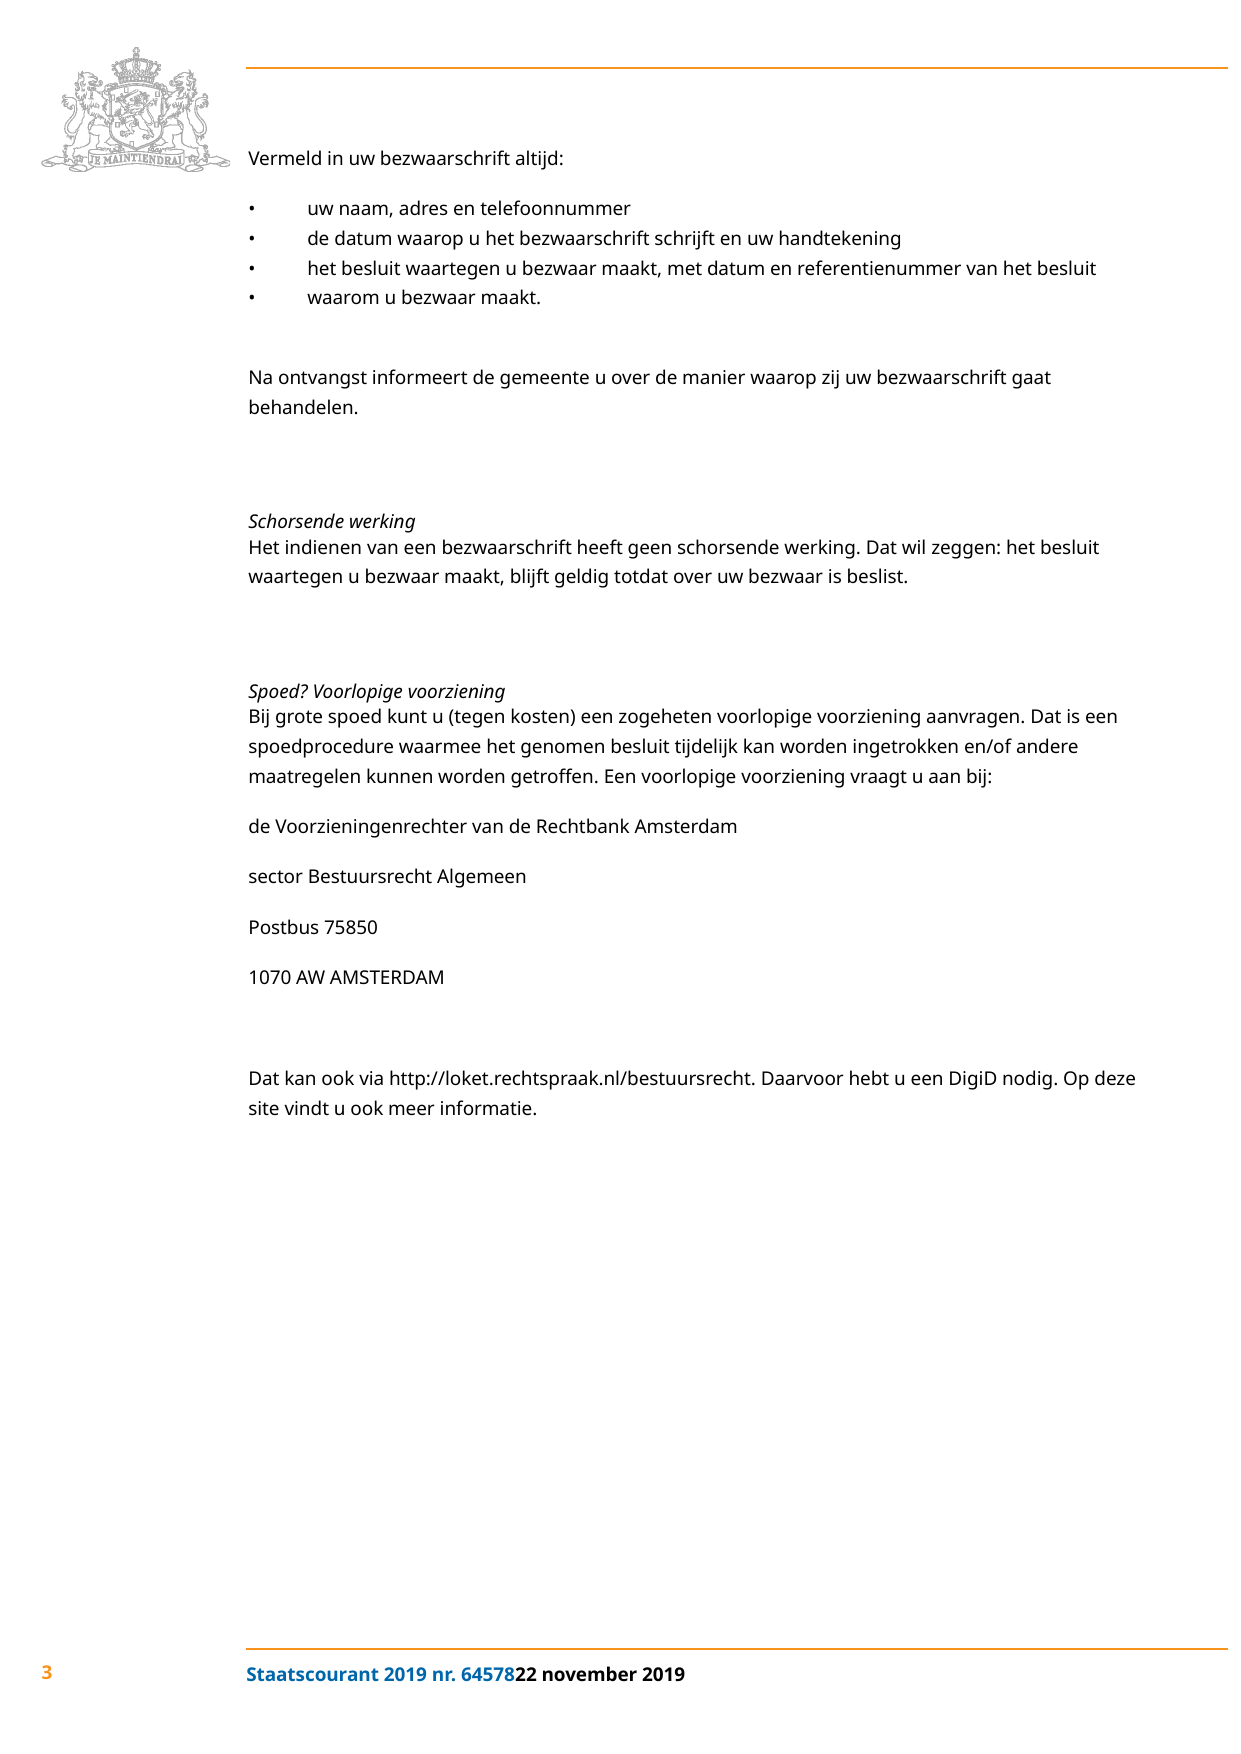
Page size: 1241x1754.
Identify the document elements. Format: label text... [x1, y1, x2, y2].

text Postbus 75850 [248, 914, 1152, 940]
text de Voorzieningenrechter van de Rechtbank Amsterdam [248, 813, 1152, 839]
text Het indienen van een bezwaarschrift heeft geen schorsende werking. Dat wil zeggen: het besluit waartegen u bezwaar maakt, blijft geldig totdat over uw bezwaar is beslist. [248, 534, 1152, 589]
text Vermeld in uw bezwaarschrift altijd: [248, 145, 1152, 171]
text Bij grote spoed kunt u (tegen kosten) een zogeheten voorlopige voorziening aanvragen. Dat is een spoedprocedure waarmee het genomen besluit tijdelijk kan worden ingetrokken en/of andere maatregelen kunnen worden getroffen. Een voorlopige voorziening vraagt u aan bij: [248, 704, 1152, 789]
picture [41, 47, 231, 172]
text Na ontvangst informeert de gemeente u over de manier waarop zij uw bezwaarschrift gaat behandelen. [248, 364, 1152, 420]
text Spoed? Voorlopige voorziening [248, 678, 1152, 704]
text Schorsende werking [248, 508, 1152, 534]
text Dat kan ook via http://loket.rechtspraak.nl/bestuursrecht. Daarvoor hebt u een DigiD nodig. Op deze site vindt u ook meer informatie. [248, 1065, 1152, 1121]
text 1070 AW AMSTERDAM [248, 964, 1152, 990]
list uw naam, adres en telefoonnummer [248, 196, 1152, 221]
list de datum waarop u het bezwaarschrift schrijft en uw handtekening [248, 225, 1152, 251]
list waarom u bezwaar maakt. [248, 284, 1152, 310]
list het besluit waartegen u bezwaar maakt, met datum en referentienummer van het besluit [248, 255, 1152, 281]
text sector Bestuursrecht Algemeen [248, 864, 1152, 889]
